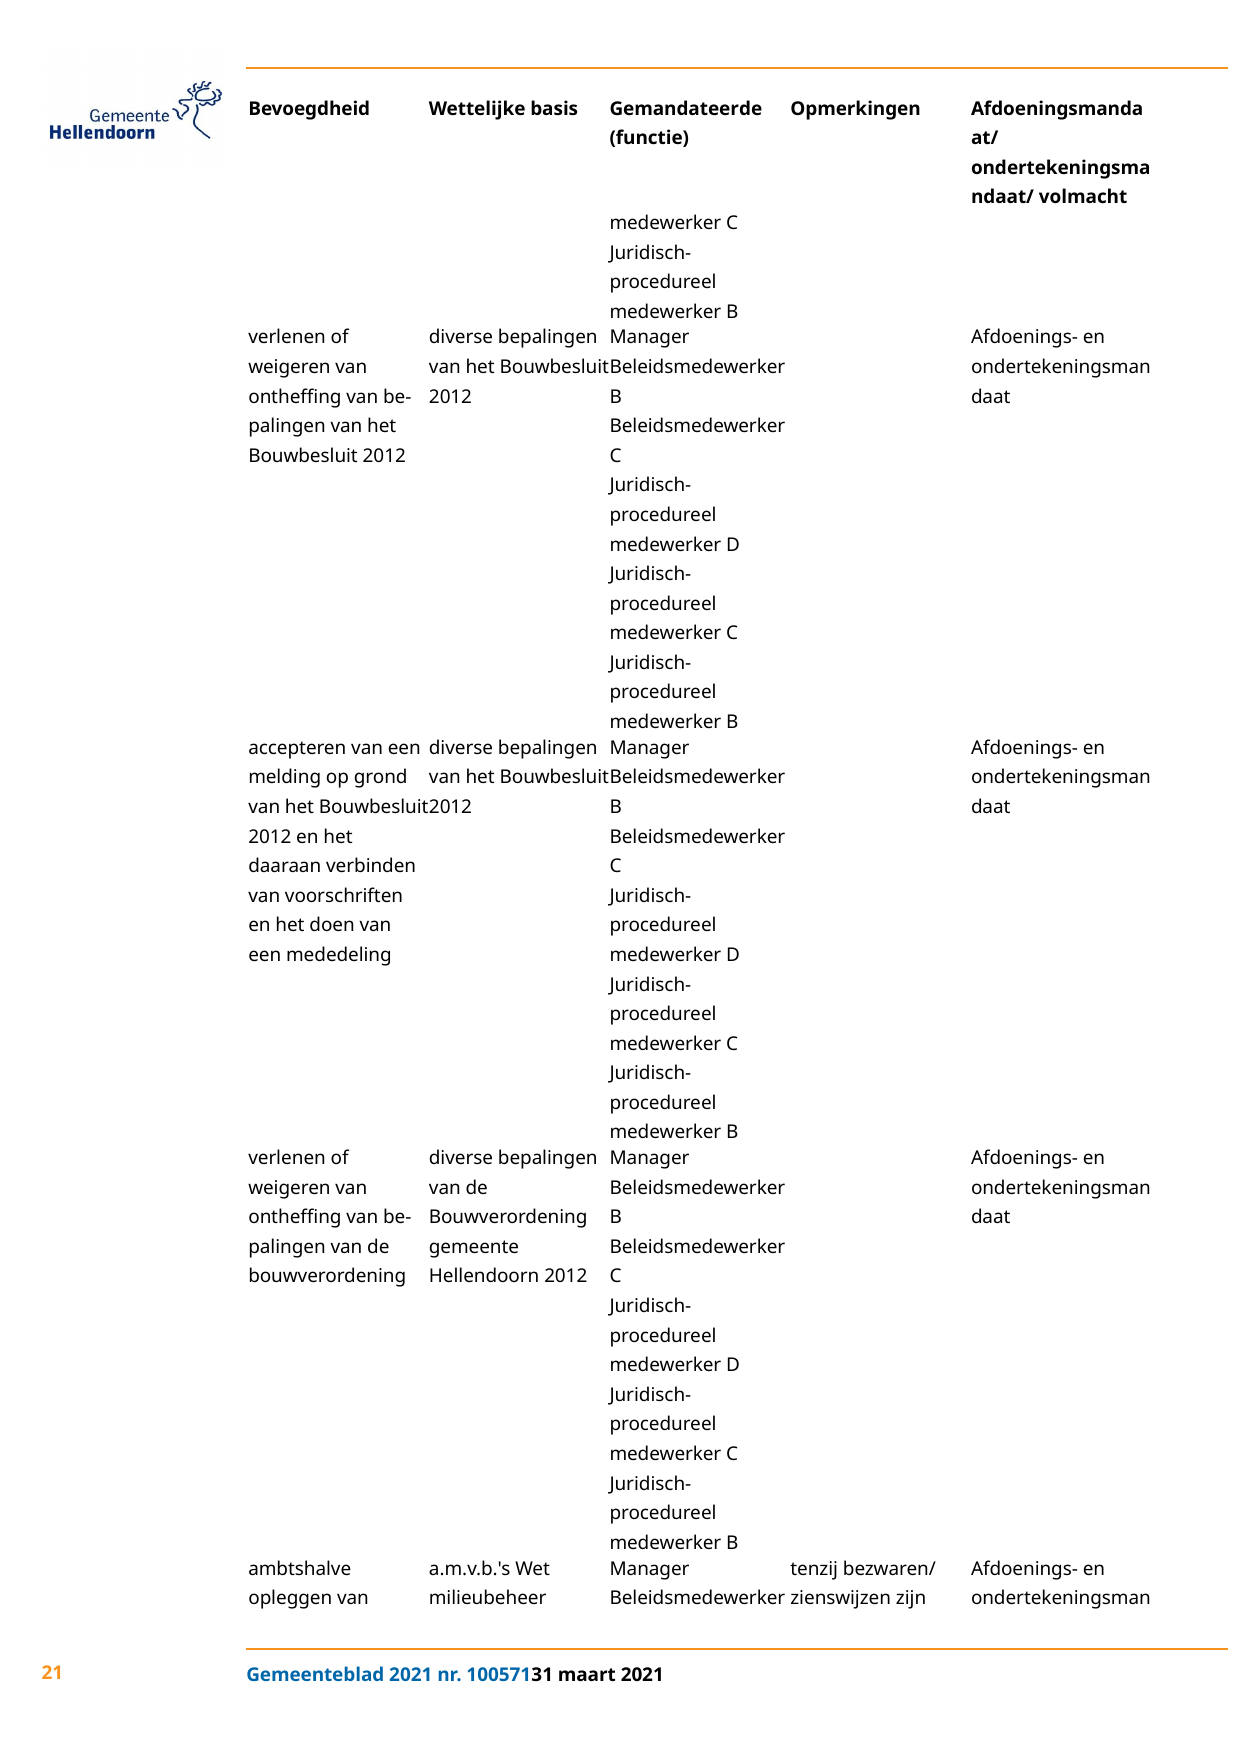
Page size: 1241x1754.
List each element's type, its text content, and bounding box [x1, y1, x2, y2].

picture [41, 47, 231, 172]
table_header Afdoeningsmandaat/ ondertekeningsmandaat/ volmacht [971, 95, 1152, 209]
table_cell [790, 324, 971, 734]
table_header Bevoegdheid [248, 95, 429, 209]
table_cell [790, 734, 971, 1144]
table_cell [248, 209, 429, 324]
table_header Gemandateer­de (functie) [609, 95, 790, 209]
table_cell [790, 209, 971, 324]
table_cell verlenen of weigeren van ontheffing van be­palingen van het Bouwbesluit 2012 [248, 324, 429, 734]
table_cell diverse bepalingen van het Bouwbesluit 2012 [429, 734, 609, 1144]
table_cell diverse bepalingen van het Bouwbesluit 2012 [429, 324, 609, 734]
table_cell Manager Beleidsmedewerker [609, 1555, 790, 1610]
table_cell a.m.v.b.'s Wet milieube­heer [429, 1555, 609, 1610]
table_cell ambtshalve opleggen van [248, 1555, 429, 1610]
table_cell [790, 1144, 971, 1555]
table_cell accepteren van een melding op grond van het Bouwbesluit 2012 en het daaraan verbinden van voorschriften en het doen van een mededeling [248, 734, 429, 1144]
table_cell verlenen of weigeren van ontheffing van be­palingen van de bouwverordening [248, 1144, 429, 1555]
table_cell tenzij bezwaren/ zienswijzen zijn [790, 1555, 971, 1610]
table_cell medewerker C Juridisch-procedureel medewerker B [609, 209, 790, 324]
table_cell Afdoenings- en ondertekeningsman [971, 1555, 1152, 1610]
table_header Wettelijke basis [429, 95, 609, 209]
table_cell Manager Beleidsmedewerker B Beleidsmedewerker C Juridisch-procedureel medewerker D Juridisch-procedureel medewerker C Juridisch-procedureel medewerker B [609, 324, 790, 734]
table_cell diverse bepalingen van de Bouwverordening gemeente Hellendoorn 2012 [429, 1144, 609, 1555]
table_cell [971, 209, 1152, 324]
table_cell Manager Beleidsmedewerker B Beleidsmedewerker C Juridisch-procedureel medewerker D Juridisch-procedureel medewerker C Juridisch-procedureel medewerker B [609, 1144, 790, 1555]
table_cell Afdoenings- en ondertekeningsmandaat [971, 324, 1152, 734]
table_cell Afdoenings- en ondertekeningsmandaat [971, 734, 1152, 1144]
table_cell Manager Beleidsmedewerker B Beleidsmedewerker C Juridisch-procedureel medewerker D Juridisch-procedureel medewerker C Juridisch-procedureel medewerker B [609, 734, 790, 1144]
table_cell Afdoenings- en ondertekeningsmandaat [971, 1144, 1152, 1555]
table_cell [429, 209, 609, 324]
table_header Opmerkingen [790, 95, 971, 209]
